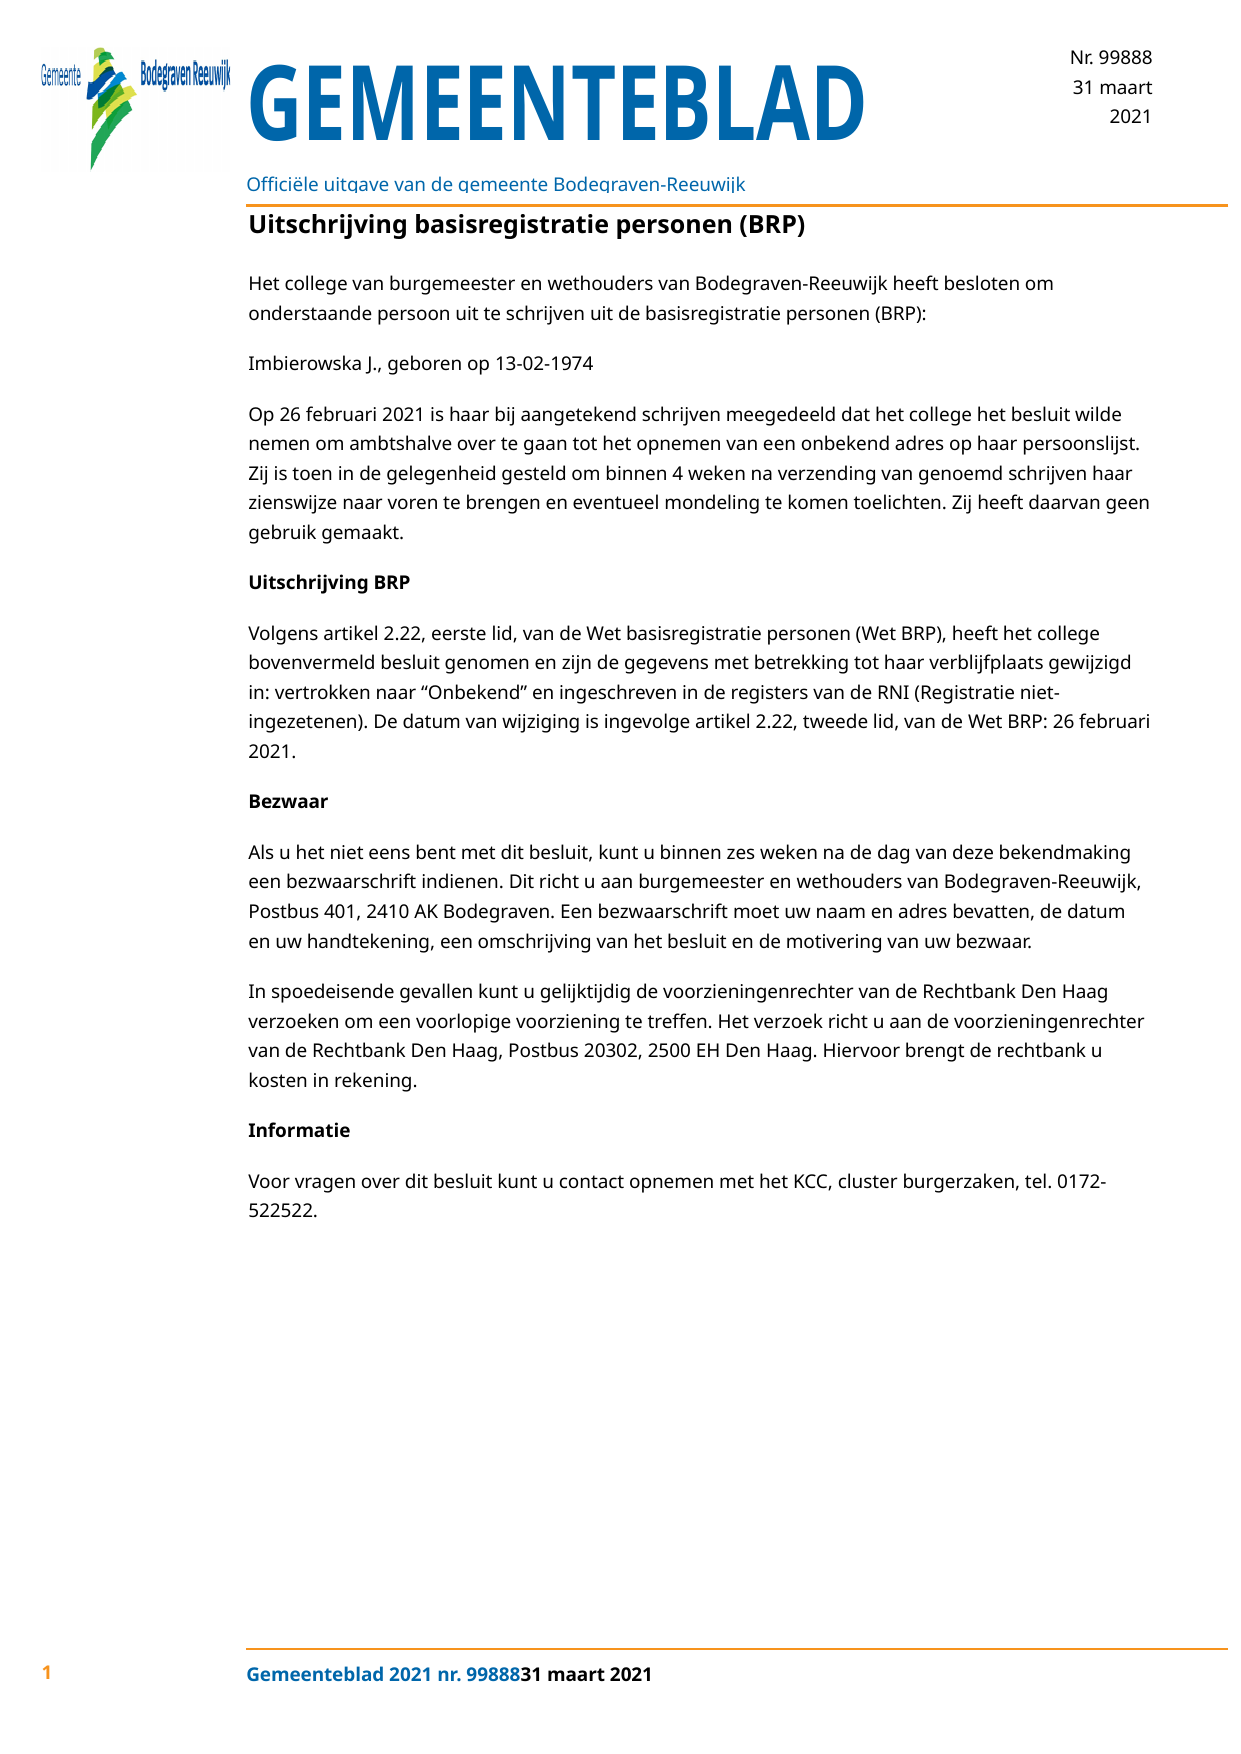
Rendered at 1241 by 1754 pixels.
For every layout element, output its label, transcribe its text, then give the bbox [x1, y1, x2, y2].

text Volgens artikel 2.22, eerste lid, van de Wet basisregistratie personen (Wet BRP), heeft het college bovenvermeld besluit genomen en zijn de gegevens met betrekking tot haar verblijfplaats gewijzigd in: vertrokken naar “Onbekend” en ingeschreven in de registers van de RNI (Registratie niet-ingezetenen). De datum van wijziging is ingevolge artikel 2.22, tweede lid, van de Wet BRP: 26 februari 2021. [248, 620, 1152, 764]
text Informatie [248, 1117, 1152, 1143]
text Voor vragen over dit besluit kunt u contact opnemen met het KCC, cluster burgerzaken, tel. 0172-522522. [248, 1168, 1152, 1223]
text Op 26 februari 2021 is haar bij aangetekend schrijven meegedeeld dat het college het besluit wilde nemen om ambtshalve over te gaan tot het opnemen van een onbekend adres op haar persoonslijst. Zij is toen in de gelegenheid gesteld om binnen 4 weken na verzending van genoemd schrijven haar zienswijze naar voren te brengen en eventueel mondeling te komen toelichten. Zij heeft daarvan geen gebruik gemaakt. [248, 401, 1152, 545]
text In spoedeisende gevallen kunt u gelijktijdig de voorzieningenrechter van de Rechtbank Den Haag verzoeken om een voorlopige voorziening te treffen. Het verzoek richt u aan de voorzieningenrechter van de Rechtbank Den Haag, Postbus 20302, 2500 EH Den Haag. Hiervoor brengt de rechtbank u kosten in rekening. [248, 978, 1152, 1093]
text Bezwaar [248, 789, 1152, 814]
text Uitschrijving BRP [248, 569, 1152, 595]
text Het college van burgemeester en wethouders van Bodegraven-Reeuwijk heeft besloten om onderstaande persoon uit te schrijven uit de basisregistratie personen (BRP): [248, 270, 1152, 326]
text Uitschrijving basisregistratie personen (BRP) [248, 207, 1152, 241]
text Imbierowska J., geboren op 13-02-1974 [248, 350, 1152, 376]
picture [41, 47, 231, 172]
text Als u het niet eens bent met dit besluit, kunt u binnen zes weken na de dag van deze bekendmaking een bezwaarschrift indienen. Dit richt u aan burgemeester en wethouders van Bodegraven-Reeuwijk, Postbus 401, 2410 AK Bodegraven. Een bezwaarschrift moet uw naam en adres bevatten, de datum en uw handtekening, een omschrijving van het besluit en de motivering van uw bezwaar. [248, 839, 1152, 953]
